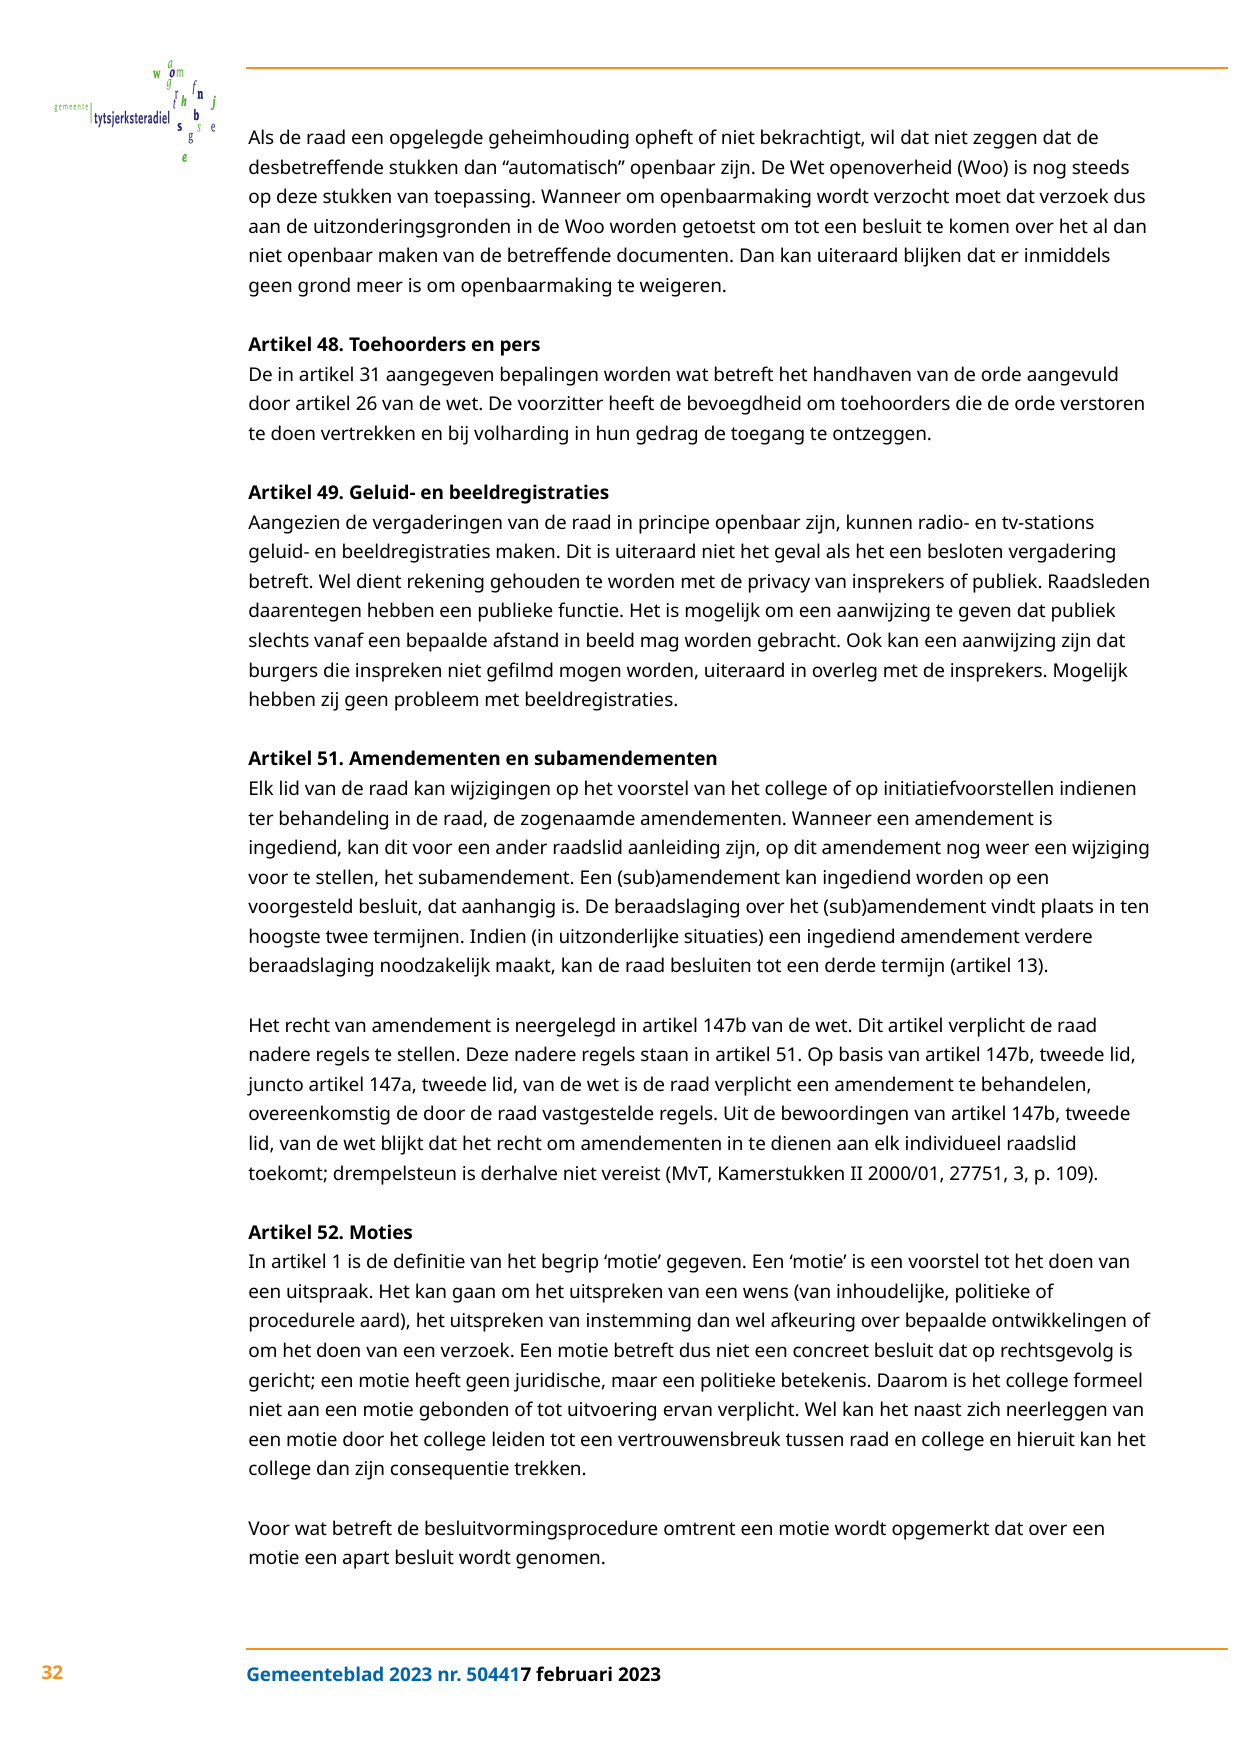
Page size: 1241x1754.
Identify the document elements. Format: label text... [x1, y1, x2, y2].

text Het recht van amendement is neergelegd in artikel 147b van de wet. Dit artikel verplicht de raad nadere regels te stellen. Deze nadere regels staan in artikel 51. Op basis van artikel 147b, tweede lid, juncto artikel 147a, tweede lid, van de wet is de raad verplicht een amendement te behandelen, overeenkomstig de door de raad vastgestelde regels. Uit de bewoordingen van artikel 147b, tweede lid, van de wet blijkt dat het recht om amendementen in te dienen aan elk individueel raadslid toekomt; drempelsteun is derhalve niet vereist (MvT, Kamerstukken II 2000/01, 27751, 3, p. 109). [248, 1012, 1152, 1186]
text Artikel 51. Amendementen en subamendementen [248, 746, 1152, 771]
text De in artikel 31 aangegeven bepalingen worden wat betreft het handhaven van de orde aangevuld door artikel 26 van de wet. De voorzitter heeft de bevoegdheid om toehoorders die de orde verstoren te doen vertrekken en bij volharding in hun gedrag de toegang te ontzeggen. [248, 361, 1152, 446]
text Aangezien de vergaderingen van de raad in principe openbaar zijn, kunnen radio- en tv-stations geluid- en beeldregistraties maken. Dit is uiteraard niet het geval als het een besloten vergadering betreft. Wel dient rekening gehouden te worden met de privacy van insprekers of publiek. Raadsleden daarentegen hebben een publieke functie. Het is mogelijk om een aanwijzing te geven dat publiek slechts vanaf een bepaalde afstand in beeld mag worden gebracht. Ook kan een aanwijzing zijn dat burgers die inspreken niet gefilmd mogen worden, uiteraard in overleg met de insprekers. Mogelijk hebben zij geen probleem met beeldregistraties. [248, 509, 1152, 712]
text Elk lid van de raad kan wijzigingen op het voorstel van het college of op initiatiefvoorstellen indienen ter behandeling in de raad, de zogenaamde amendementen. Wanneer een amendement is ingediend, kan dit voor een ander raadslid aanleiding zijn, op dit amendement nog weer een wijziging voor te stellen, het subamendement. Een (sub)amendement kan ingediend worden op een voorgesteld besluit, dat aanhangig is. De beraadslaging over het (sub)amendement vindt plaats in ten hoogste twee termijnen. Indien (in uitzonderlijke situaties) een ingediend amendement verdere beraadslaging noodzakelijk maakt, kan de raad besluiten tot een derde termijn (artikel 13). [248, 775, 1152, 978]
text Artikel 48. Toehoorders en pers [248, 331, 1152, 357]
text Artikel 49. Geluid- en beeldregistraties [248, 479, 1152, 505]
text In artikel 1 is de definitie van het begrip ‘motie’ gegeven. Een ‘motie’ is een voorstel tot het doen van een uitspraak. Het kan gaan om het uitspreken van een wens (van inhoudelijke, politieke of procedurele aard), het uitspreken van instemming dan wel afkeuring over bepaalde ontwikkelingen of om het doen van een verzoek. Een motie betreft dus niet een concreet besluit dat op rechtsgevolg is gericht; een motie heeft geen juridische, maar een politieke betekenis. Daarom is het college formeel niet aan een motie gebonden of tot uitvoering ervan verplicht. Wel kan het naast zich neerleggen van een motie door het college leiden tot een vertrouwensbreuk tussen raad en college en hieruit kan het college dan zijn consequentie trekken. [248, 1248, 1152, 1481]
text Artikel 52. Moties [248, 1219, 1152, 1245]
text Als de raad een opgelegde geheimhouding opheft of niet bekrachtigt, wil dat niet zeggen dat de desbetreffende stukken dan “automatisch” openbaar zijn. De Wet openoverheid (Woo) is nog steeds op deze stukken van toepassing. Wanneer om openbaarmaking wordt verzocht moet dat verzoek dus aan de uitzonderingsgronden in de Woo worden getoetst om tot een besluit te komen over het al dan niet openbaar maken van de betreffende documenten. Dan kan uiteraard blijken dat er inmiddels geen grond meer is om openbaarmaking te weigeren. [248, 124, 1152, 298]
text Voor wat betreft de besluitvormingsprocedure omtrent een motie wordt opgemerkt dat over een motie een apart besluit wordt genomen. [248, 1515, 1152, 1570]
picture [41, 47, 231, 172]
